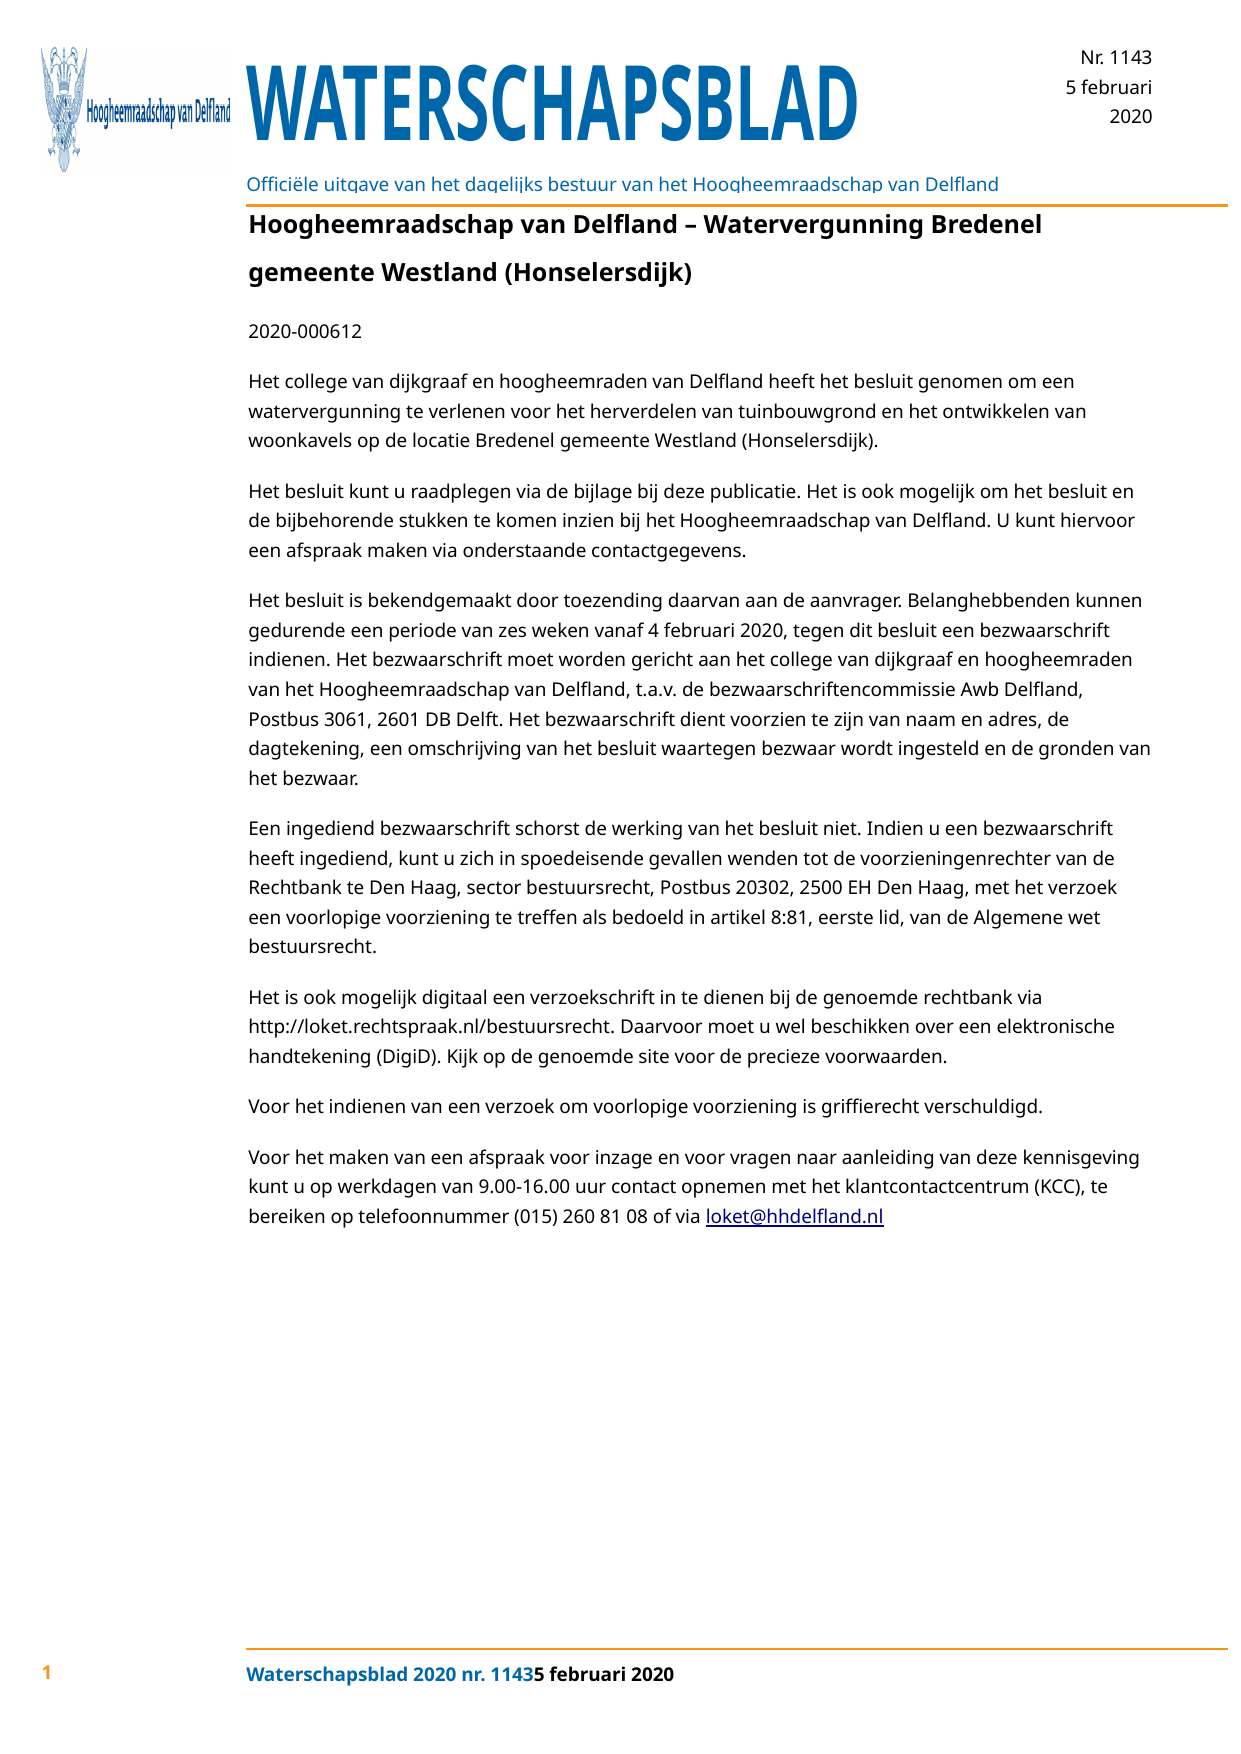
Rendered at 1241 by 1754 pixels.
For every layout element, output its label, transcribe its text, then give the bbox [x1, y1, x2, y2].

text 2020-000612 [248, 318, 1152, 344]
text Hoogheemraadschap van Delfland – Watervergunning Bredenel gemeente Westland (Honselersdijk) [248, 207, 1152, 288]
text Het college van dijkgraaf en hoogheemraden van Delfland heeft het besluit genomen om een watervergunning te verlenen voor het herverdelen van tuinbouwgrond en het ontwikkelen van woonkavels op de locatie Bredenel gemeente Westland (Honselersdijk). [248, 368, 1152, 453]
text Het is ook mogelijk digitaal een verzoekschrift in te dienen bij de genoemde rechtbank via http://loket.rechtspraak.nl/bestuursrecht. Daarvoor moet u wel beschikken over een elektronische handtekening (DigiD). Kijk op de genoemde site voor de precieze voorwaarden. [248, 984, 1152, 1069]
text Voor het indienen van een verzoek om voorlopige voorziening is griffierecht verschuldigd. [248, 1094, 1152, 1119]
text Een ingediend bezwaarschrift schorst de werking van het besluit niet. Indien u een bezwaarschrift heeft ingediend, kunt u zich in spoedeisende gevallen wenden tot de voorzieningenrechter van de Rechtbank te Den Haag, sector bestuursrecht, Postbus 20302, 2500 EH Den Haag, met het verzoek een voorlopige voorziening te treffen als bedoeld in artikel 8:81, eerste lid, van de Algemene wet bestuursrecht. [248, 815, 1152, 959]
text Het besluit kunt u raadplegen via de bijlage bij deze publicatie. Het is ook mogelijk om het besluit en de bijbehorende stukken te komen inzien bij het Hoogheemraadschap van Delfland. U kunt hiervoor een afspraak maken via onderstaande contactgegevens. [248, 478, 1152, 563]
text Voor het maken van een afspraak voor inzage en voor vragen naar aanleiding van deze kennisgeving kunt u op werkdagen van 9.00-16.00 uur contact opnemen met het klantcontactcentrum (KCC), te bereiken op telefoonnummer (015) 260 81 08 of via loket@hhdelfland.nl [248, 1144, 1152, 1229]
picture [41, 47, 231, 172]
text Het besluit is bekendgemaakt door toezending daarvan aan de aanvrager. Belanghebbenden kunnen gedurende een periode van zes weken vanaf 4 februari 2020, tegen dit besluit een bezwaarschrift indienen. Het bezwaarschrift moet worden gericht aan het college van dijkgraaf en hoogheemraden van het Hoogheemraadschap van Delfland, t.a.v. de bezwaarschriftencommissie Awb Delfland, Postbus 3061, 2601 DB Delft. Het bezwaarschrift dient voorzien te zijn van naam en adres, de dagtekening, een omschrijving van het besluit waartegen bezwaar wordt ingesteld en de gronden van het bezwaar. [248, 587, 1152, 791]
